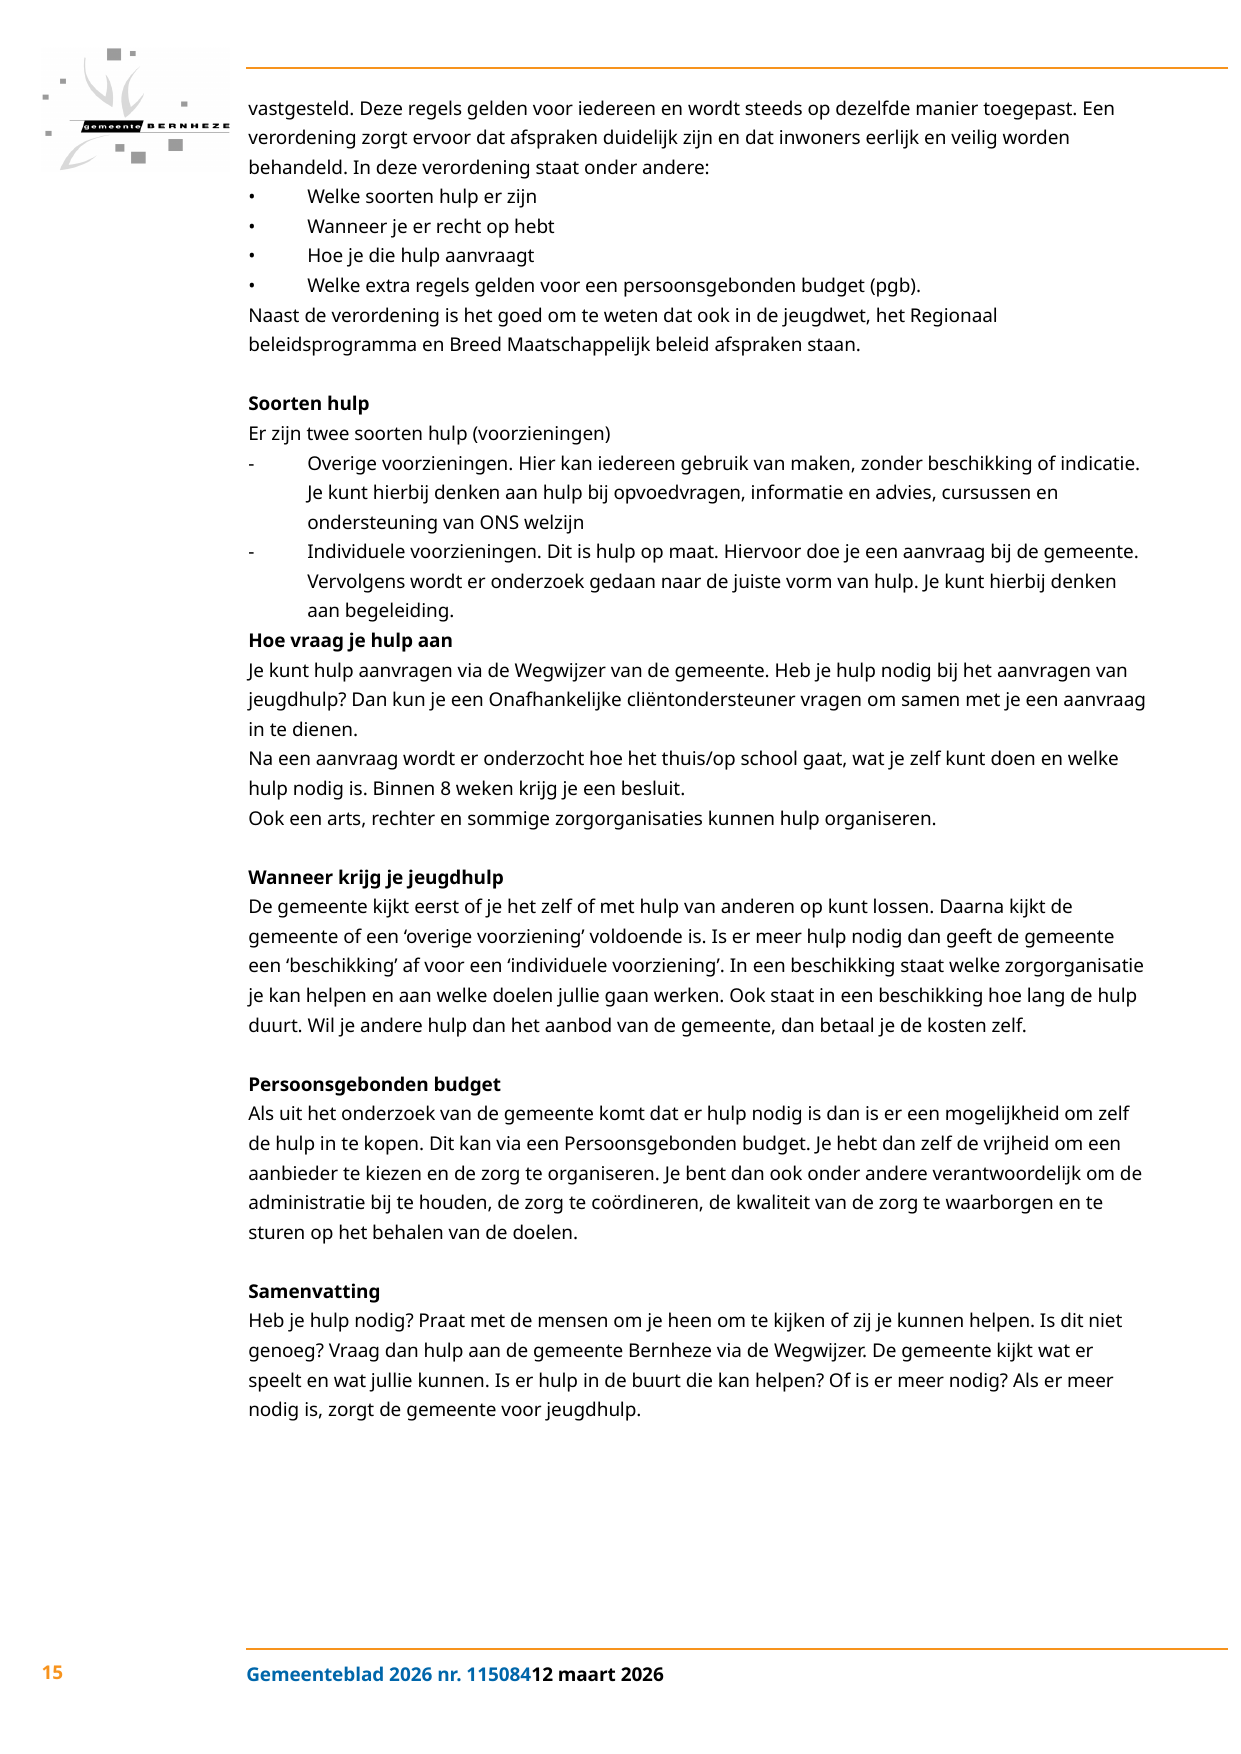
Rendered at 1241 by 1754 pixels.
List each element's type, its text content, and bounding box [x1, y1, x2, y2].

picture [41, 47, 231, 172]
text Je kunt hulp aanvragen via de Wegwijzer van de gemeente. Heb je hulp nodig bij het aanvragen van jeugdhulp? Dan kun je een Onafhankelijke cliëntondersteuner vragen om samen met je een aanvraag in te dienen. [248, 657, 1152, 742]
text Ook een arts, rechter en sommige zorgorganisaties kunnen hulp organiseren. [248, 805, 1152, 831]
text Soorten hulp [248, 391, 1152, 416]
text De gemeente kijkt eerst of je het zelf of met hulp van anderen op kunt lossen. Daarna kijkt de gemeente of een ‘overige voorziening’ voldoende is. Is er meer hulp nodig dan geeft de gemeente een ‘beschikking’ af voor een ‘individuele voorziening’. In een beschikking staat welke zorgorganisatie je kan helpen en aan welke doelen jullie gaan werken. Ook staat in een beschikking hoe lang de hulp duurt. Wil je andere hulp dan het aanbod van de gemeente, dan betaal je de kosten zelf. [248, 893, 1152, 1038]
list Welke extra regels gelden voor een persoonsgebonden budget (pgb). [248, 272, 1152, 298]
text Er zijn twee soorten hulp (voorzieningen) [248, 420, 1152, 446]
list Wanneer je er recht op hebt [248, 213, 1152, 239]
list Welke soorten hulp er zijn [248, 183, 1152, 209]
text Na een aanvraag wordt er onderzocht hoe het thuis/op school gaat, wat je zelf kunt doen en welke hulp nodig is. Binnen 8 weken krijg je een besluit. [248, 746, 1152, 801]
text vastgesteld. Deze regels gelden voor iedereen en wordt steeds op dezelfde manier toegepast. Een verordening zorgt ervoor dat afspraken duidelijk zijn en dat inwoners eerlijk en veilig worden behandeld. In deze verordening staat onder andere: [248, 95, 1152, 180]
list Overige voorzieningen. Hier kan iedereen gebruik van maken, zonder beschikking of indicatie. Je kunt hierbij denken aan hulp bij opvoedvragen, informatie en advies, cursussen en ondersteuning van ONS welzijn [248, 450, 1152, 535]
text Heb je hulp nodig? Praat met de mensen om je heen om te kijken of zij je kunnen helpen. Is dit niet genoeg? Vraag dan hulp aan de gemeente Bernheze via de Wegwijzer. De gemeente kijkt wat er speelt en wat jullie kunnen. Is er hulp in de buurt die kan helpen? Of is er meer nodig? Als er meer nodig is, zorgt de gemeente voor jeugdhulp. [248, 1308, 1152, 1422]
text Samenvatting [248, 1278, 1152, 1304]
text Persoonsgebonden budget [248, 1071, 1152, 1097]
text Als uit het onderzoek van de gemeente komt dat er hulp nodig is dan is er een mogelijkheid om zelf de hulp in te kopen. Dit kan via een Persoonsgebonden budget. Je hebt dan zelf de vrijheid om een aanbieder te kiezen en de zorg te organiseren. Je bent dan ook onder andere verantwoordelijk om de administratie bij te houden, de zorg te coördineren, de kwaliteit van de zorg te waarborgen en te sturen op het behalen van de doelen. [248, 1101, 1152, 1245]
list Hoe je die hulp aanvraagt [248, 243, 1152, 268]
list Individuele voorzieningen. Dit is hulp op maat. Hiervoor doe je een aanvraag bij de gemeente. Vervolgens wordt er onderzoek gedaan naar de juiste vorm van hulp. Je kunt hierbij denken aan begeleiding. [248, 538, 1152, 623]
text Wanneer krijg je jeugdhulp [248, 864, 1152, 890]
text Naast de verordening is het goed om te weten dat ook in de jeugdwet, het Regionaal beleidsprogramma en Breed Maatschappelijk beleid afspraken staan. [248, 302, 1152, 357]
text Hoe vraag je hulp aan [248, 627, 1152, 653]
